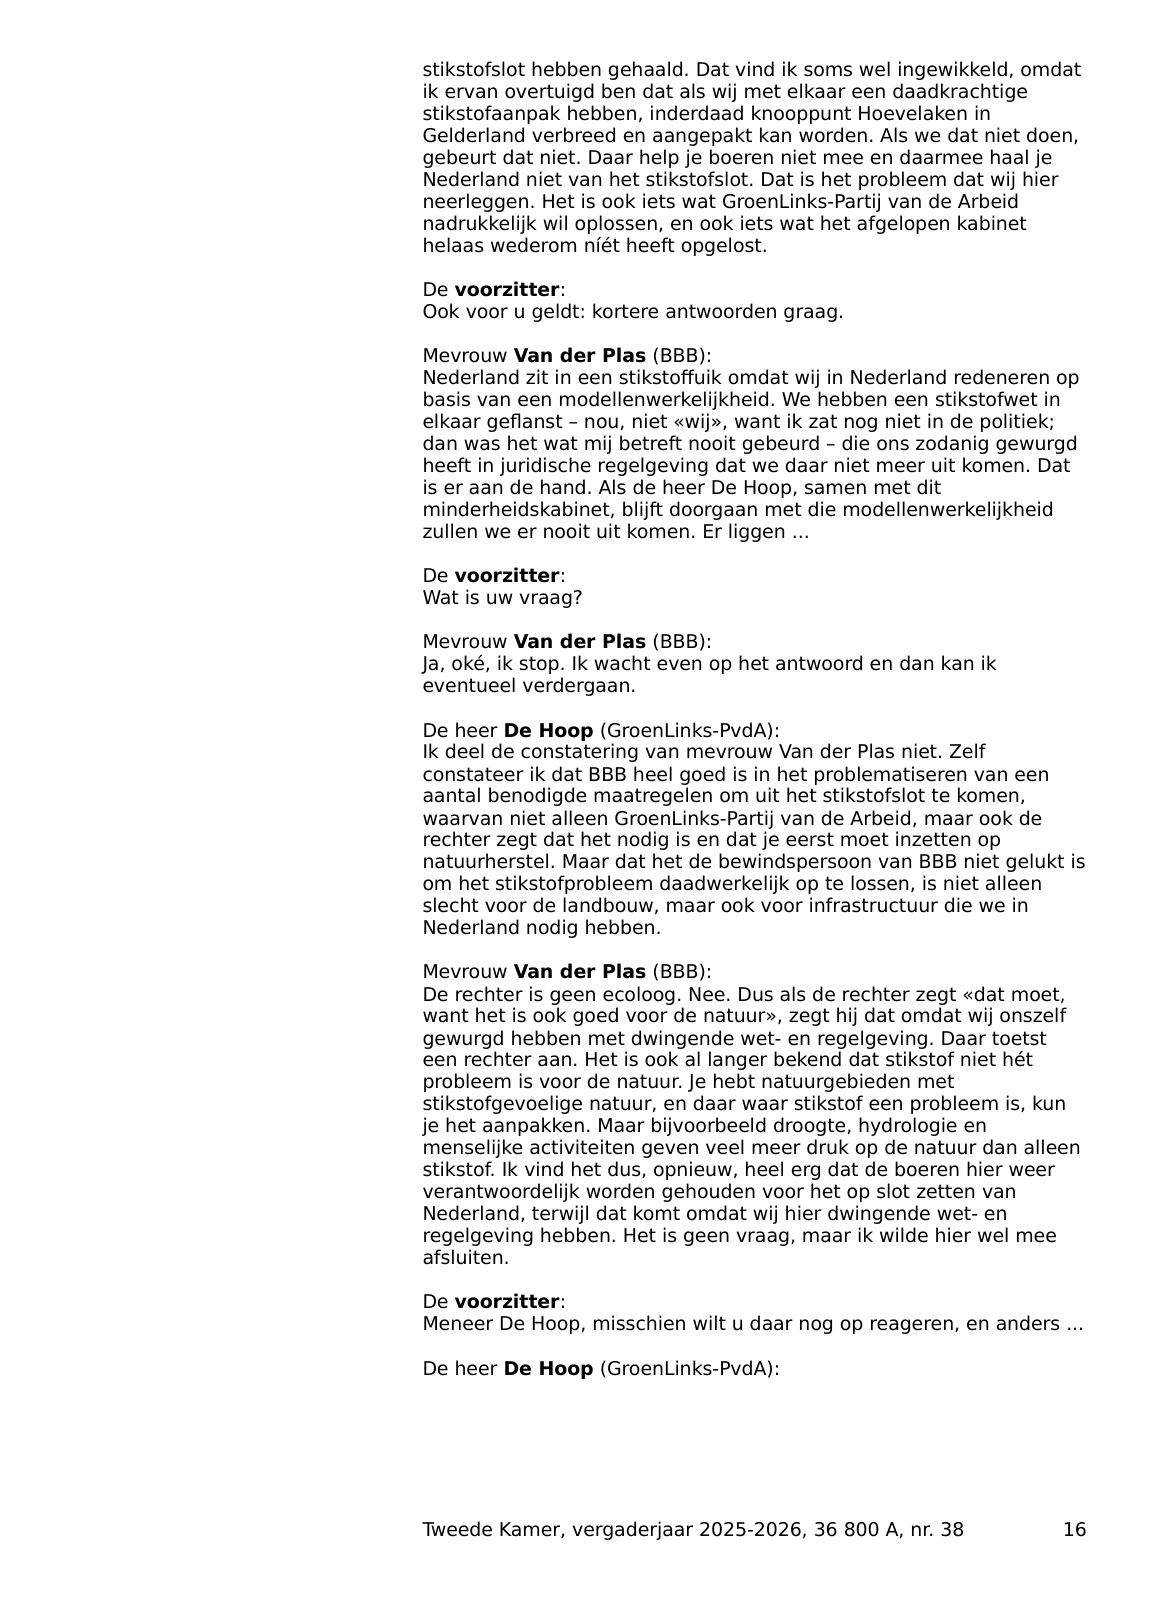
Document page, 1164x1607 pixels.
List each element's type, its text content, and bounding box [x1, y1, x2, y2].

text Mevrouw Van der Plas (BBB): [422, 345, 1087, 367]
text Ja, oké, ik stop. Ik wacht even op het antwoord en dan kan ik eventueel verdergaan. [422, 653, 1087, 697]
text De voorzitter: [422, 279, 1087, 301]
text De voorzitter: [422, 1291, 1087, 1313]
text De heer De Hoop (GroenLinks-PvdA): [422, 719, 1087, 741]
text Mevrouw Van der Plas (BBB): [422, 961, 1087, 983]
text Meneer De Hoop, misschien wilt u daar nog op reageren, en anders ... [422, 1313, 1087, 1335]
text De voorzitter: [422, 565, 1087, 587]
text Mevrouw Van der Plas (BBB): [422, 631, 1087, 653]
text De heer De Hoop (GroenLinks-PvdA): [422, 1357, 1087, 1379]
text Ik deel de constatering van mevrouw Van der Plas niet. Zelf constateer ik dat BBB heel goed is in het problematiseren van een aantal benodigde maatregelen om uit het stikstofslot te komen, waarvan niet alleen GroenLinks-Partij van de Arbeid, maar ook de rechter zegt dat het nodig is en dat je eerst moet inzetten op natuurherstel. Maar dat het de bewindspersoon van BBB niet gelukt is om het stikstofprobleem daadwerkelijk op te lossen, is niet alleen slecht voor de landbouw, maar ook voor infrastructuur die we in Nederland nodig hebben. [422, 741, 1087, 939]
text Ook voor u geldt: kortere antwoorden graag. [422, 301, 1087, 323]
text Nederland zit in een stikstoffuik omdat wij in Nederland redeneren op basis van een modellenwerkelijkheid. We hebben een stikstofwet in elkaar geflanst – nou, niet «wij», want ik zat nog niet in de politiek; dan was het wat mij betreft nooit gebeurd – die ons zodanig gewurgd heeft in juridische regelgeving dat we daar niet meer uit komen. Dat is er aan de hand. Als de heer De Hoop, samen met dit minderheidskabinet, blijft doorgaan met die modellenwerkelijkheid zullen we er nooit uit komen. Er liggen ... [422, 367, 1087, 543]
text De rechter is geen ecoloog. Nee. Dus als de rechter zegt «dat moet, want het is ook goed voor de natuur», zegt hij dat omdat wij onszelf gewurgd hebben met dwingende wet- en regelgeving. Daar toetst een rechter aan. Het is ook al langer bekend dat stikstof niet hét probleem is voor de natuur. Je hebt natuurgebieden met stikstofgevoelige natuur, en daar waar stikstof een probleem is, kun je het aanpakken. Maar bijvoorbeeld droogte, hydrologie en menselijke activiteiten geven veel meer druk op de natuur dan alleen stikstof. Ik vind het dus, opnieuw, heel erg dat de boeren hier weer verantwoordelijk worden gehouden voor het op slot zetten van Nederland, terwijl dat komt omdat wij hier dwingende wet- en regelgeving hebben. Het is geen vraag, maar ik wilde hier wel mee afsluiten. [422, 983, 1087, 1269]
text stikstofslot hebben gehaald. Dat vind ik soms wel ingewikkeld, omdat ik ervan overtuigd ben dat als wij met elkaar een daadkrachtige stikstofaanpak hebben, inderdaad knooppunt Hoevelaken in Gelderland verbreed en aangepakt kan worden. Als we dat niet doen, gebeurt dat niet. Daar help je boeren niet mee en daarmee haal je Nederland niet van het stikstofslot. Dat is het probleem dat wij hier neerleggen. Het is ook iets wat GroenLinks-Partij van de Arbeid nadrukkelijk wil oplossen, en ook iets wat het afgelopen kabinet helaas wederom níét heeft opgelost. [422, 59, 1087, 257]
text Wat is uw vraag? [422, 587, 1087, 609]
